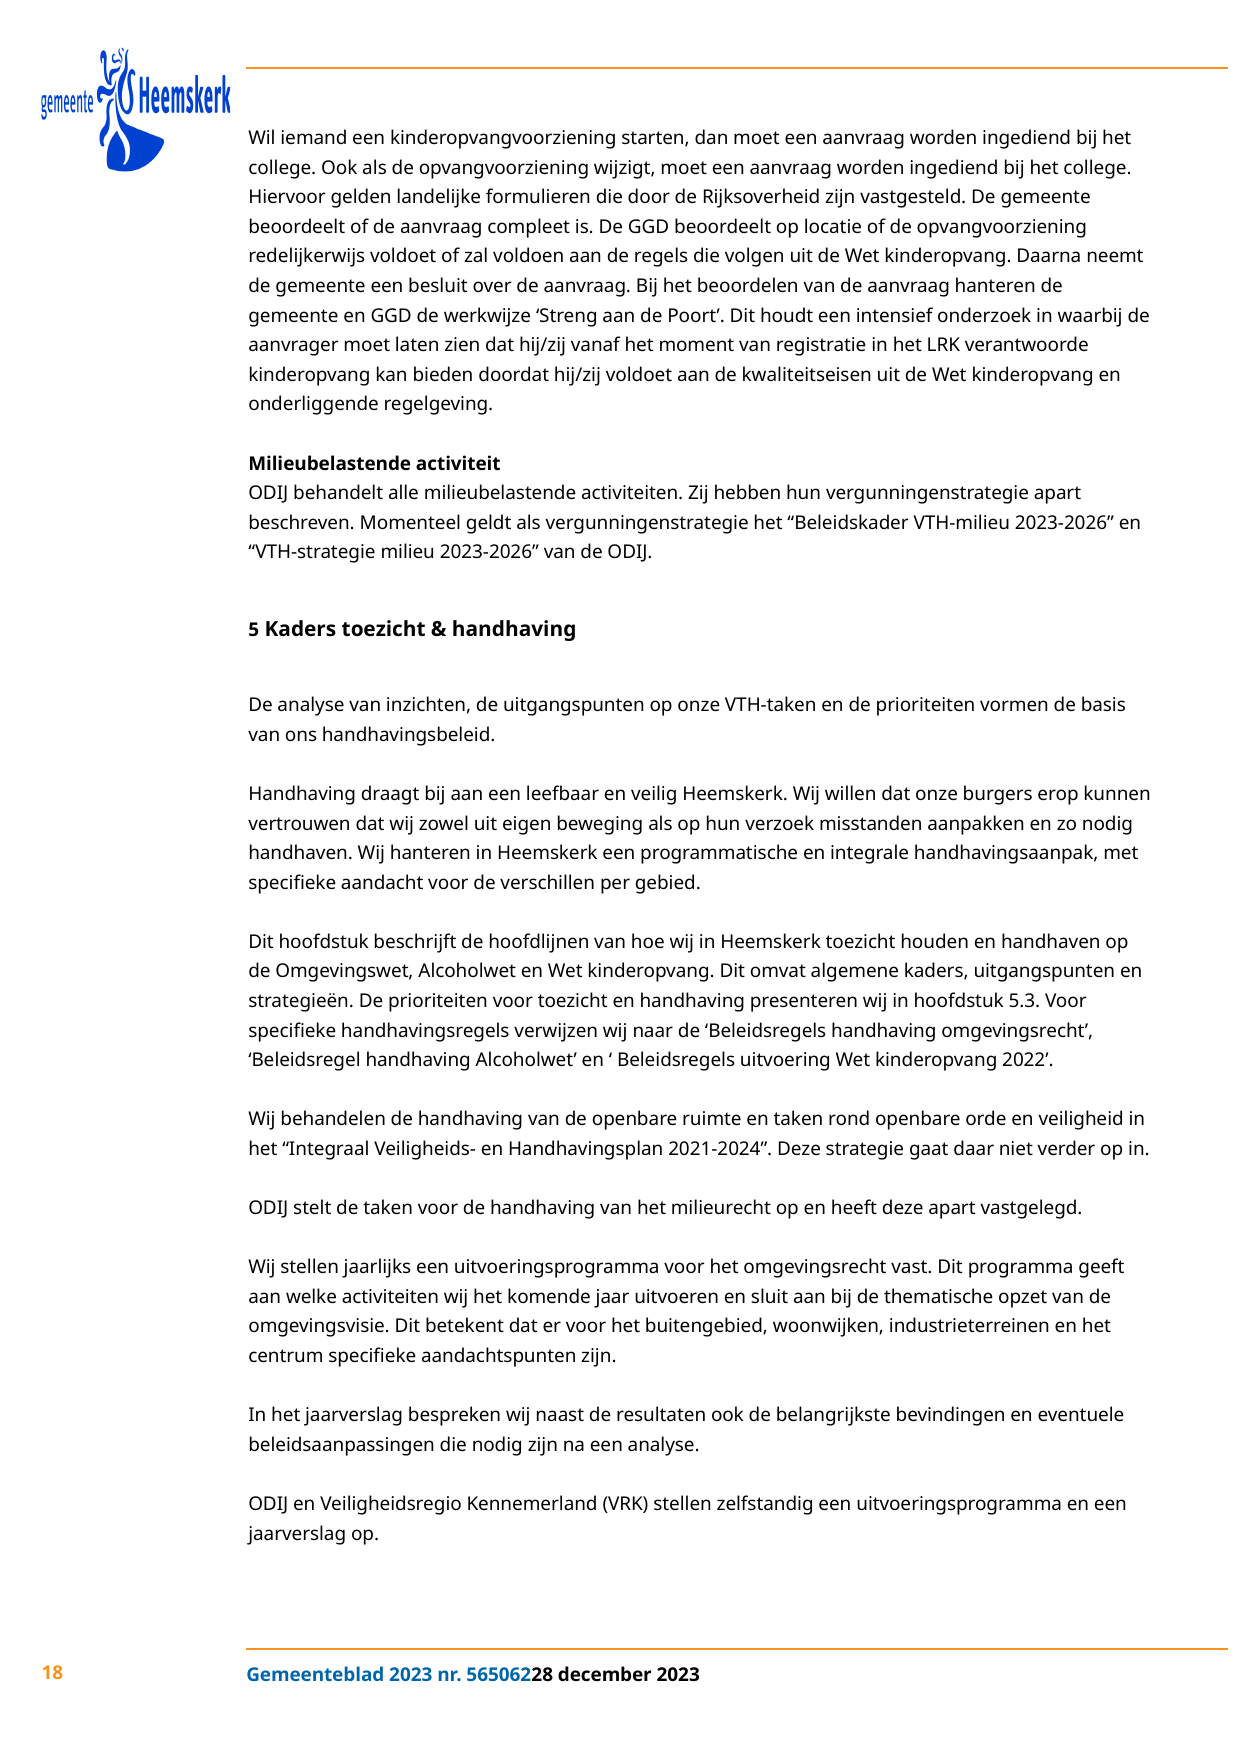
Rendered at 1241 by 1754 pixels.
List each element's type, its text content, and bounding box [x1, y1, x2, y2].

text ODIJ behandelt alle milieubelastende activiteiten. Zij hebben hun vergunningenstrategie apart beschreven. Momenteel geldt als vergunningenstrategie het “Beleidskader VTH-milieu 2023-2026” en “VTH-strategie milieu 2023-2026” van de ODIJ. [248, 479, 1152, 564]
text In het jaarverslag bespreken wij naast de resultaten ook de belangrijkste bevindingen en eventuele beleidsaanpassingen die nodig zijn na een analyse. [248, 1401, 1152, 1457]
text De analyse van inzichten, de uitgangspunten op onze VTH-taken en de prioriteiten vormen de basis van ons handhavingsbeleid. [248, 691, 1152, 747]
text Wij behandelen de handhaving van de openbare ruimte en taken rond openbare orde en veiligheid in het “Integraal Veiligheids- en Handhavingsplan 2021-2024”. Deze strategie gaat daar niet verder op in. [248, 1106, 1152, 1161]
text ODIJ en Veiligheidsregio Kennemerland (VRK) stellen zelfstandig een uitvoeringsprogramma en een jaarverslag op. [248, 1490, 1152, 1546]
text Milieubelastende activiteit [248, 450, 1152, 476]
text Handhaving draagt bij aan een leefbaar en veilig Heemskerk. Wij willen dat onze burgers erop kunnen vertrouwen dat wij zowel uit eigen beweging als op hun verzoek misstanden aanpakken en zo nodig handhaven. Wij hanteren in Heemskerk een programmatische en integrale handhavingsaanpak, met specifieke aandacht voor de verschillen per gebied. [248, 780, 1152, 895]
text Wij stellen jaarlijks een uitvoeringsprogramma voor het omgevingsrecht vast. Dit programma geeft aan welke activiteiten wij het komende jaar uitvoeren en sluit aan bij de thematische opzet van de omgevingsvisie. Dit betekent dat er voor het buitengebied, woonwijken, industrieterreinen en het centrum specifieke aandachtspunten zijn. [248, 1253, 1152, 1368]
picture [41, 47, 231, 172]
text Wil iemand een kinderopvangvoorziening starten, dan moet een aanvraag worden ingediend bij het college. Ook als de opvangvoorziening wijzigt, moet een aanvraag worden ingediend bij het college. Hiervoor gelden landelijke formulieren die door de Rijksoverheid zijn vastgesteld. De gemeente beoordeelt of de aanvraag compleet is. De GGD beoordeelt op locatie of de opvangvoorziening redelijkerwijs voldoet of zal voldoen aan de regels die volgen uit de Wet kinderopvang. Daarna neemt de gemeente een besluit over de aanvraag. Bij het beoordelen van de aanvraag hanteren de gemeente en GGD de werkwijze ‘Streng aan de Poort’. Dit houdt een intensief onderzoek in waarbij de aanvrager moet laten zien dat hij/zij vanaf het moment van registratie in het LRK verantwoorde kinderopvang kan bieden doordat hij/zij voldoet aan de kwaliteitseisen uit de Wet kinderopvang en onderliggende regelgeving. [248, 124, 1152, 416]
text Dit hoofdstuk beschrijft de hoofdlijnen van hoe wij in Heemskerk toezicht houden en handhaven op de Omgevingswet, Alcoholwet en Wet kinderopvang. Dit omvat algemene kaders, uitgangspunten en strategieën. De prioriteiten voor toezicht en handhaving presenteren wij in hoofdstuk 5.3. Voor specifieke handhavingsregels verwijzen wij naar de ‘Beleidsregels handhaving omgevingsrecht’, ‘Beleidsregel handhaving Alcoholwet’ en ‘ Beleidsregels uitvoering Wet kinderopvang 2022’. [248, 928, 1152, 1072]
text 5 Kaders toezicht & handhaving [248, 614, 1152, 642]
text ODIJ stelt de taken voor de handhaving van het milieurecht op en heeft deze apart vastgelegd. [248, 1194, 1152, 1220]
